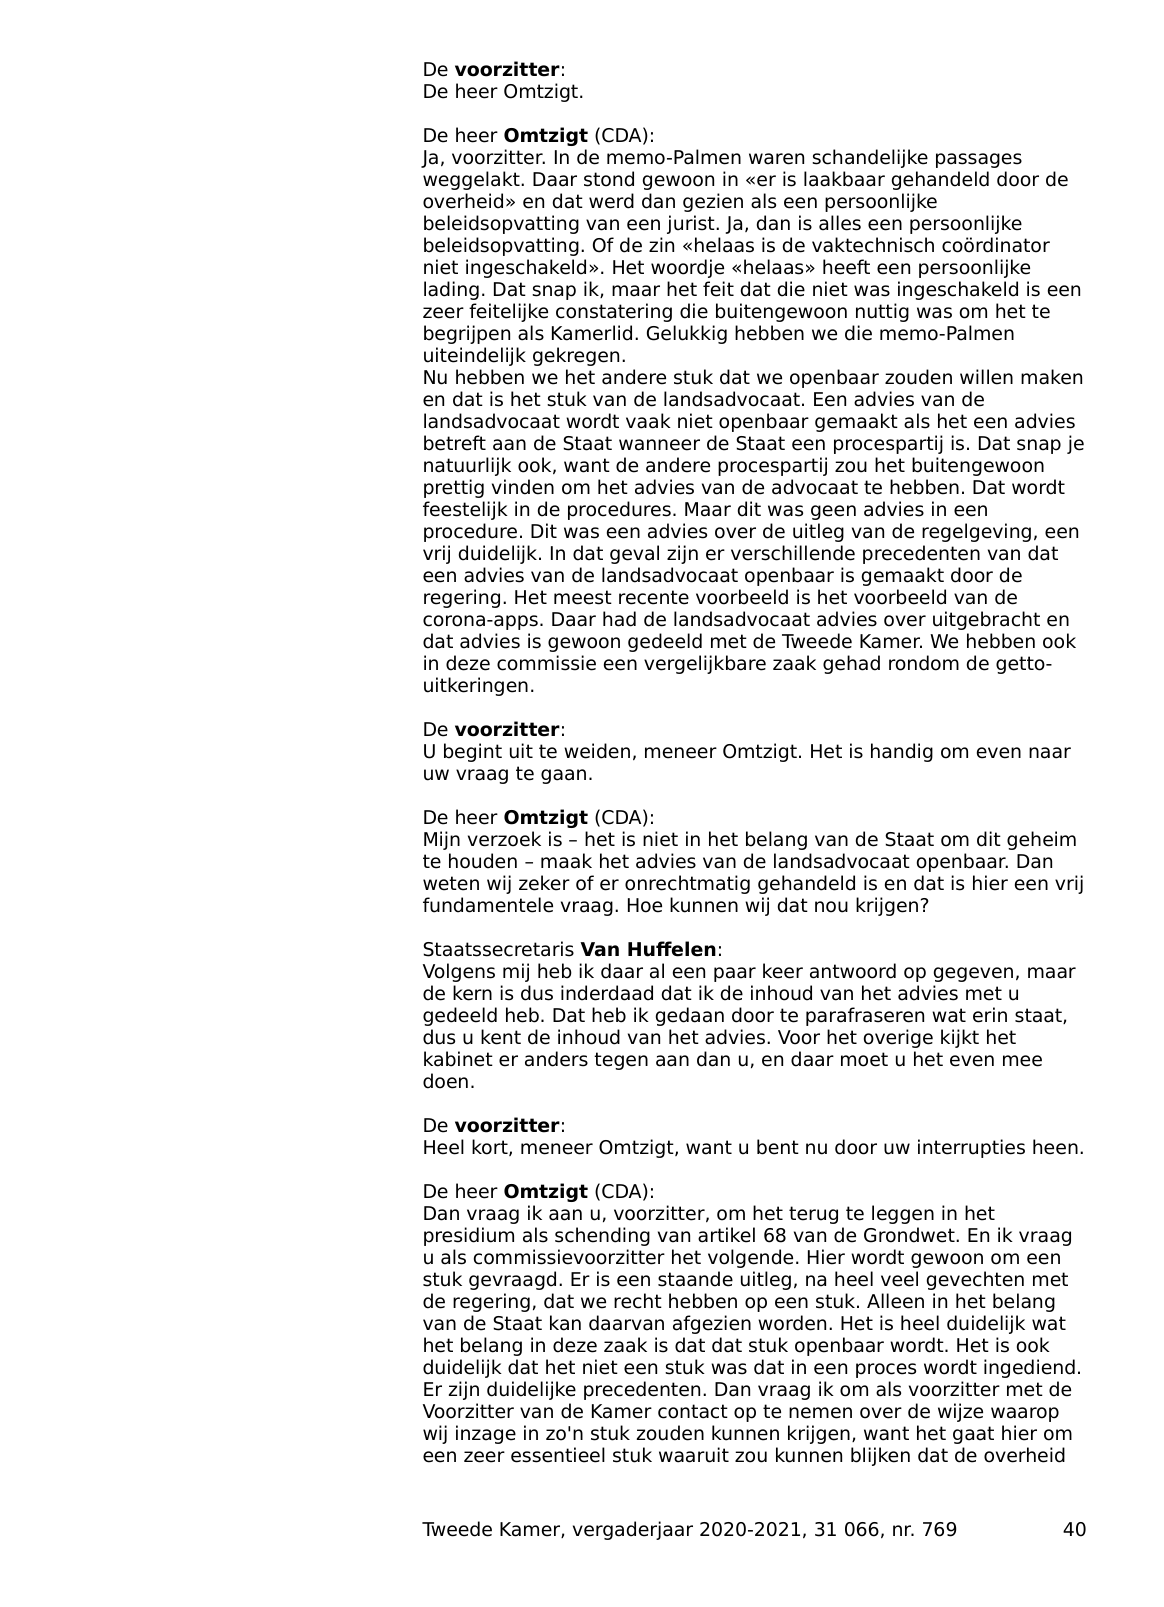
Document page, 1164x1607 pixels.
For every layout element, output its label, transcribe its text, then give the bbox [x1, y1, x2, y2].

text U begint uit te weiden, meneer Omtzigt. Het is handig om even naar uw vraag te gaan. [422, 741, 1087, 785]
text De heer Omtzigt (CDA): [422, 125, 1087, 147]
text Dan vraag ik aan u, voorzitter, om het terug te leggen in het presidium als schending van artikel 68 van de Grondwet. En ik vraag u als commissievoorzitter het volgende. Hier wordt gewoon om een stuk gevraagd. Er is een staande uitleg, na heel veel gevechten met de regering, dat we recht hebben op een stuk. Alleen in het belang van de Staat kan daarvan afgezien worden. Het is heel duidelijk wat het belang in deze zaak is dat dat stuk openbaar wordt. Het is ook duidelijk dat het niet een stuk was dat in een proces wordt ingediend. Er zijn duidelijke precedenten. Dan vraag ik om als voorzitter met de Voorzitter van de Kamer contact op te nemen over de wijze waarop wij inzage in zo'n stuk zouden kunnen krijgen, want het gaat hier om een zeer essentieel stuk waaruit zou kunnen blijken dat de overheid [422, 1203, 1087, 1467]
text De voorzitter: [422, 59, 1087, 81]
text Ja, voorzitter. In de memo-Palmen waren schandelijke passages weggelakt. Daar stond gewoon in «er is laakbaar gehandeld door de overheid» en dat werd dan gezien als een persoonlijke beleidsopvatting van een jurist. Ja, dan is alles een persoonlijke beleidsopvatting. Of de zin «helaas is de vaktechnisch coördinator niet ingeschakeld». Het woordje «helaas» heeft een persoonlijke lading. Dat snap ik, maar het feit dat die niet was ingeschakeld is een zeer feitelijke constatering die buitengewoon nuttig was om het te begrijpen als Kamerlid. Gelukkig hebben we die memo-Palmen uiteindelijk gekregen. [422, 147, 1087, 367]
text De heer Omtzigt. [422, 81, 1087, 103]
text De heer Omtzigt (CDA): [422, 807, 1087, 829]
text De voorzitter: [422, 1115, 1087, 1137]
text Heel kort, meneer Omtzigt, want u bent nu door uw interrupties heen. [422, 1137, 1087, 1159]
text Staatssecretaris Van Huffelen: [422, 939, 1087, 961]
text Volgens mij heb ik daar al een paar keer antwoord op gegeven, maar de kern is dus inderdaad dat ik de inhoud van het advies met u gedeeld heb. Dat heb ik gedaan door te parafraseren wat erin staat, dus u kent de inhoud van het advies. Voor het overige kijkt het kabinet er anders tegen aan dan u, en daar moet u het even mee doen. [422, 961, 1087, 1093]
text De heer Omtzigt (CDA): [422, 1181, 1087, 1203]
text Mijn verzoek is – het is niet in het belang van de Staat om dit geheim te houden – maak het advies van de landsadvocaat openbaar. Dan weten wij zeker of er onrechtmatig gehandeld is en dat is hier een vrij fundamentele vraag. Hoe kunnen wij dat nou krijgen? [422, 829, 1087, 917]
text Nu hebben we het andere stuk dat we openbaar zouden willen maken en dat is het stuk van de landsadvocaat. Een advies van de landsadvocaat wordt vaak niet openbaar gemaakt als het een advies betreft aan de Staat wanneer de Staat een procespartij is. Dat snap je natuurlijk ook, want de andere procespartij zou het buitengewoon prettig vinden om het advies van de advocaat te hebben. Dat wordt feestelijk in de procedures. Maar dit was geen advies in een procedure. Dit was een advies over de uitleg van de regelgeving, een vrij duidelijk. In dat geval zijn er verschillende precedenten van dat een advies van de landsadvocaat openbaar is gemaakt door de regering. Het meest recente voorbeeld is het voorbeeld van de corona-apps. Daar had de landsadvocaat advies over uitgebracht en dat advies is gewoon gedeeld met de Tweede Kamer. We hebben ook in deze commissie een vergelijkbare zaak gehad rondom de getto-uitkeringen. [422, 367, 1087, 697]
text De voorzitter: [422, 719, 1087, 741]
